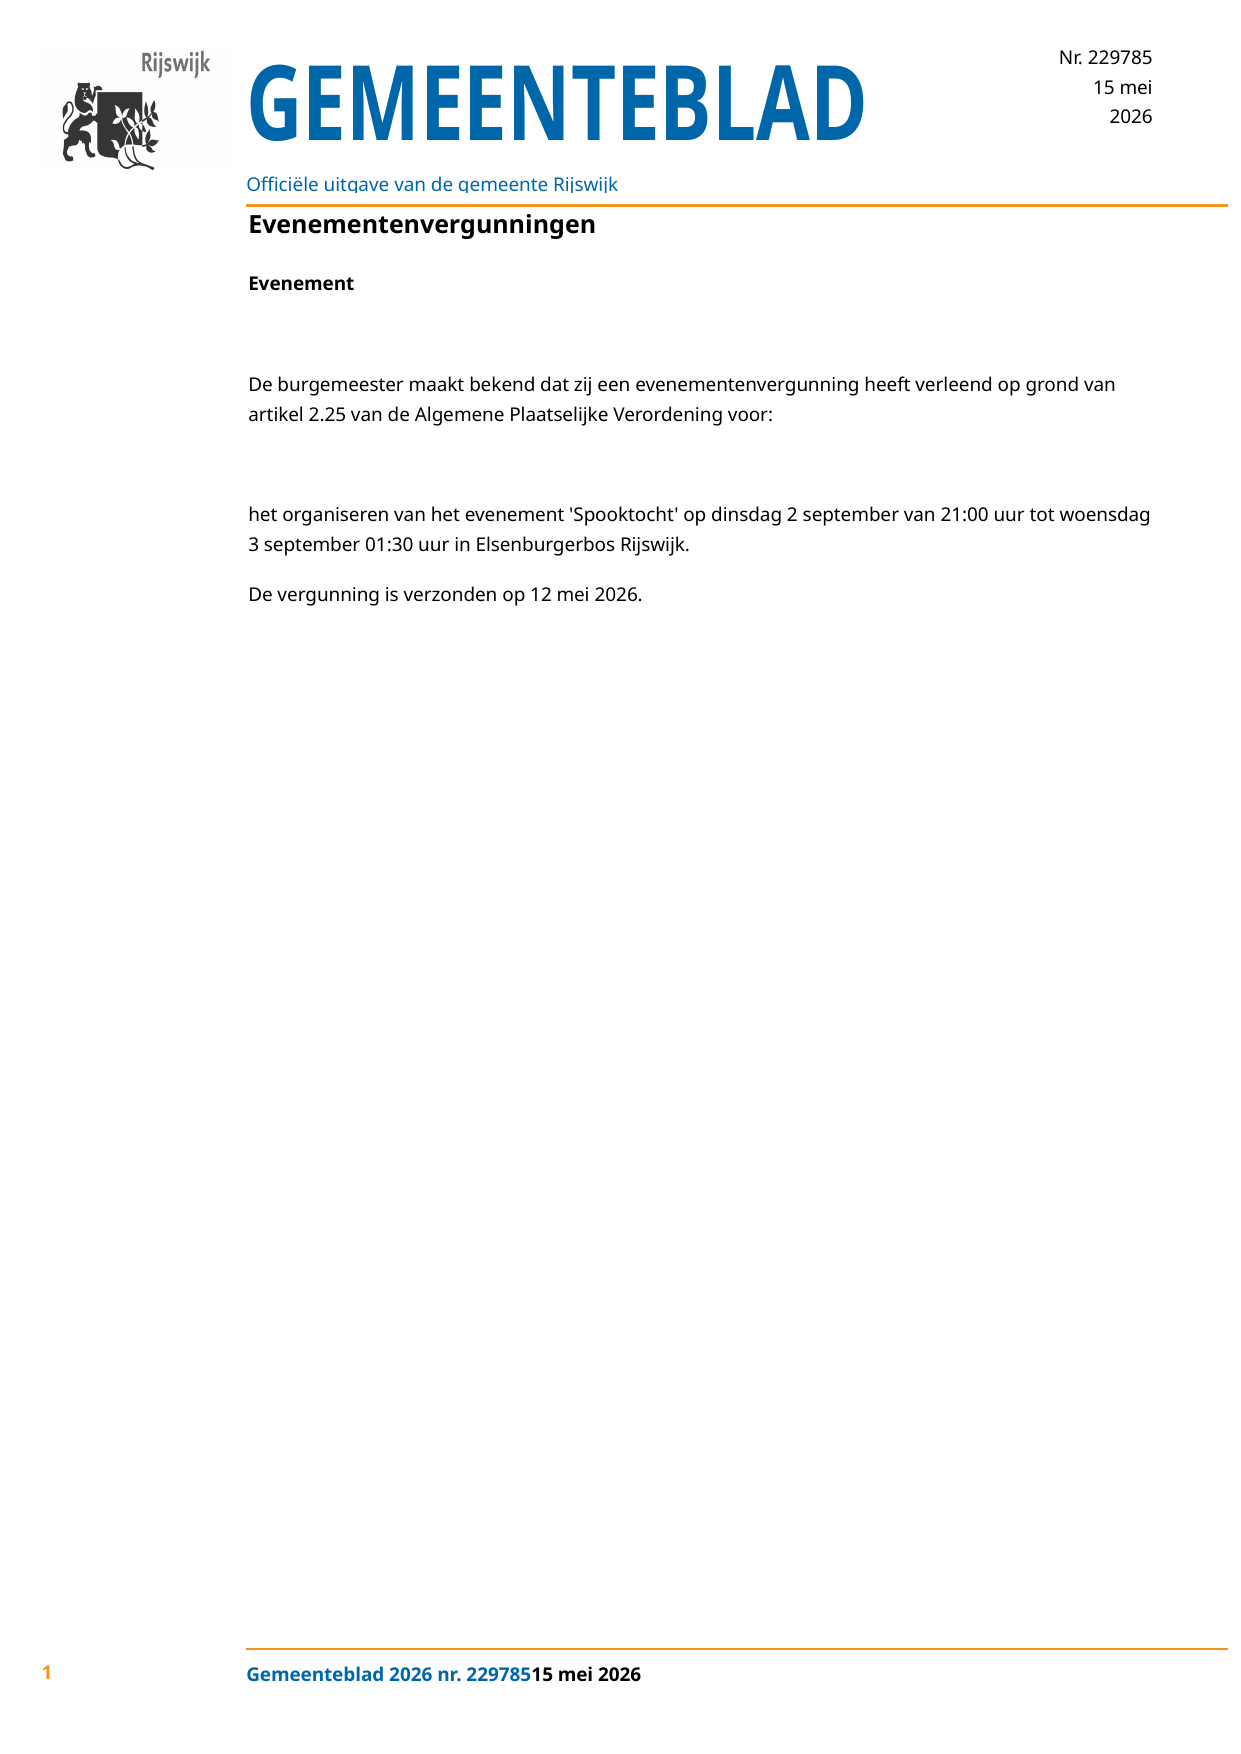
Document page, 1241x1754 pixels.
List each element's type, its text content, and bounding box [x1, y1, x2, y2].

text Evenementenvergunningen [248, 207, 1152, 241]
text De burgemeester maakt bekend dat zij een evenementenvergunning heeft verleend op grond van artikel 2.25 van de Algemene Plaatselijke Verordening voor: [248, 371, 1152, 426]
text Evenement [248, 270, 1152, 296]
text De vergunning is verzonden op 12 mei 2026. [248, 582, 1152, 607]
picture [41, 47, 231, 172]
text het organiseren van het evenement 'Spooktocht' op dinsdag 2 september van 21:00 uur tot woensdag 3 september 01:30 uur in Elsenburgerbos Rijswijk. [248, 502, 1152, 557]
